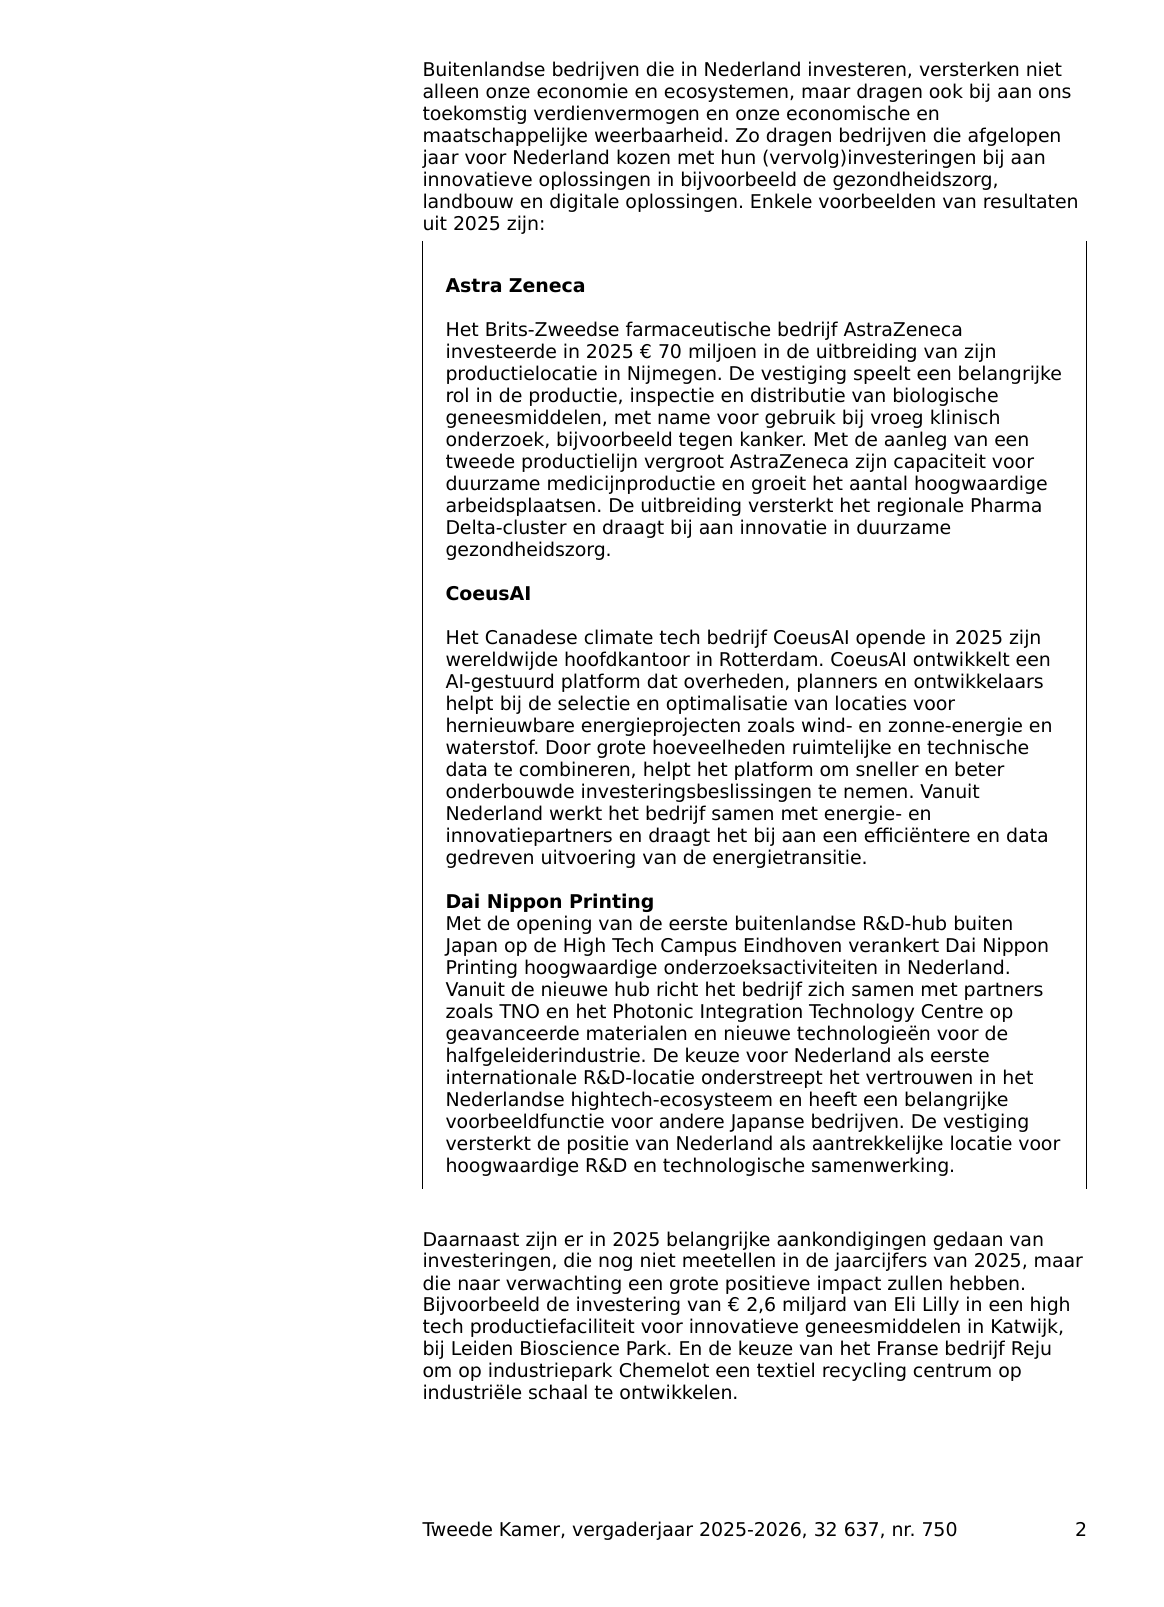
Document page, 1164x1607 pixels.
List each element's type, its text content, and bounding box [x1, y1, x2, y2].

text Buitenlandse bedrijven die in Nederland investeren, versterken niet alleen onze economie en ecosystemen, maar dragen ook bij aan ons toekomstig verdienvermogen en onze economische en maatschappelijke weerbaarheid. Zo dragen bedrijven die afgelopen jaar voor Nederland kozen met hun (vervolg)investeringen bij aan innovatieve oplossingen in bijvoorbeeld de gezondheidszorg, landbouw en digitale oplossingen. Enkele voorbeelden van resultaten uit 2025 zijn: [422, 59, 1087, 235]
table_header Astra Zeneca Het Brits-Zweedse farmaceutische bedrijf AstraZeneca investeerde in 2025 € 70 miljoen in de uitbreiding van zijn productielocatie in Nijmegen. De vestiging speelt een belangrijke rol in de productie, inspectie en distributie van biologische geneesmiddelen, met name voor gebruik bij vroeg klinisch onderzoek, bijvoorbeeld tegen kanker. Met de aanleg van een tweede productielijn vergroot AstraZeneca zijn capaciteit voor duurzame medicijnproductie en groeit het aantal hoogwaardige arbeidsplaatsen. De uitbreiding versterkt het regionale Pharma Delta-cluster en draagt bij aan innovatie in duurzame gezondheidszorg. CoeusAI Het Canadese climate tech bedrijf CoeusAI opende in 2025 zijn wereldwijde hoofdkantoor in Rotterdam. CoeusAI ontwikkelt een AI-gestuurd platform dat overheden, planners en ontwikkelaars helpt bij de selectie en optimalisatie van locaties voor hernieuwbare energieprojecten zoals wind- en zonne-energie en waterstof. Door grote hoeveelheden ruimtelijke en technische data te combineren, helpt het platform om sneller en beter onderbouwde investeringsbeslissingen te nemen. Vanuit Nederland werkt het bedrijf samen met energie- en innovatiepartners en draagt het bij aan een efficiëntere en data gedreven uitvoering van de energietransitie. Dai Nippon Printing Met de opening van de eerste buitenlandse R&D-hub buiten Japan op de High Tech Campus Eindhoven verankert Dai Nippon Printing hoogwaardige onderzoeksactiviteiten in Nederland. Vanuit de nieuwe hub richt het bedrijf zich samen met partners zoals TNO en het Photonic Integration Technology Centre op geavanceerde materialen en nieuwe technologieën voor de halfgeleiderindustrie. De keuze voor Nederland als eerste internationale R&D-locatie onderstreept het vertrouwen in het Nederlandse hightech-ecosysteem en heeft een belangrijke voorbeeldfunctie voor andere Japanse bedrijven. De vestiging versterkt de positie van Nederland als aantrekkelijke locatie voor hoogwaardige R&D en technologische samenwerking. [423, 241, 1086, 1188]
text Daarnaast zijn er in 2025 belangrijke aankondigingen gedaan van investeringen, die nog niet meetellen in de jaarcijfers van 2025, maar die naar verwachting een grote positieve impact zullen hebben. Bijvoorbeeld de investering van € 2,6 miljard van Eli Lilly in een high tech productiefaciliteit voor innovatieve geneesmiddelen in Katwijk, bij Leiden Bioscience Park. En de keuze van het Franse bedrijf Reju om op industriepark Chemelot een textiel recycling centrum op industriële schaal te ontwikkelen. [422, 1228, 1087, 1404]
